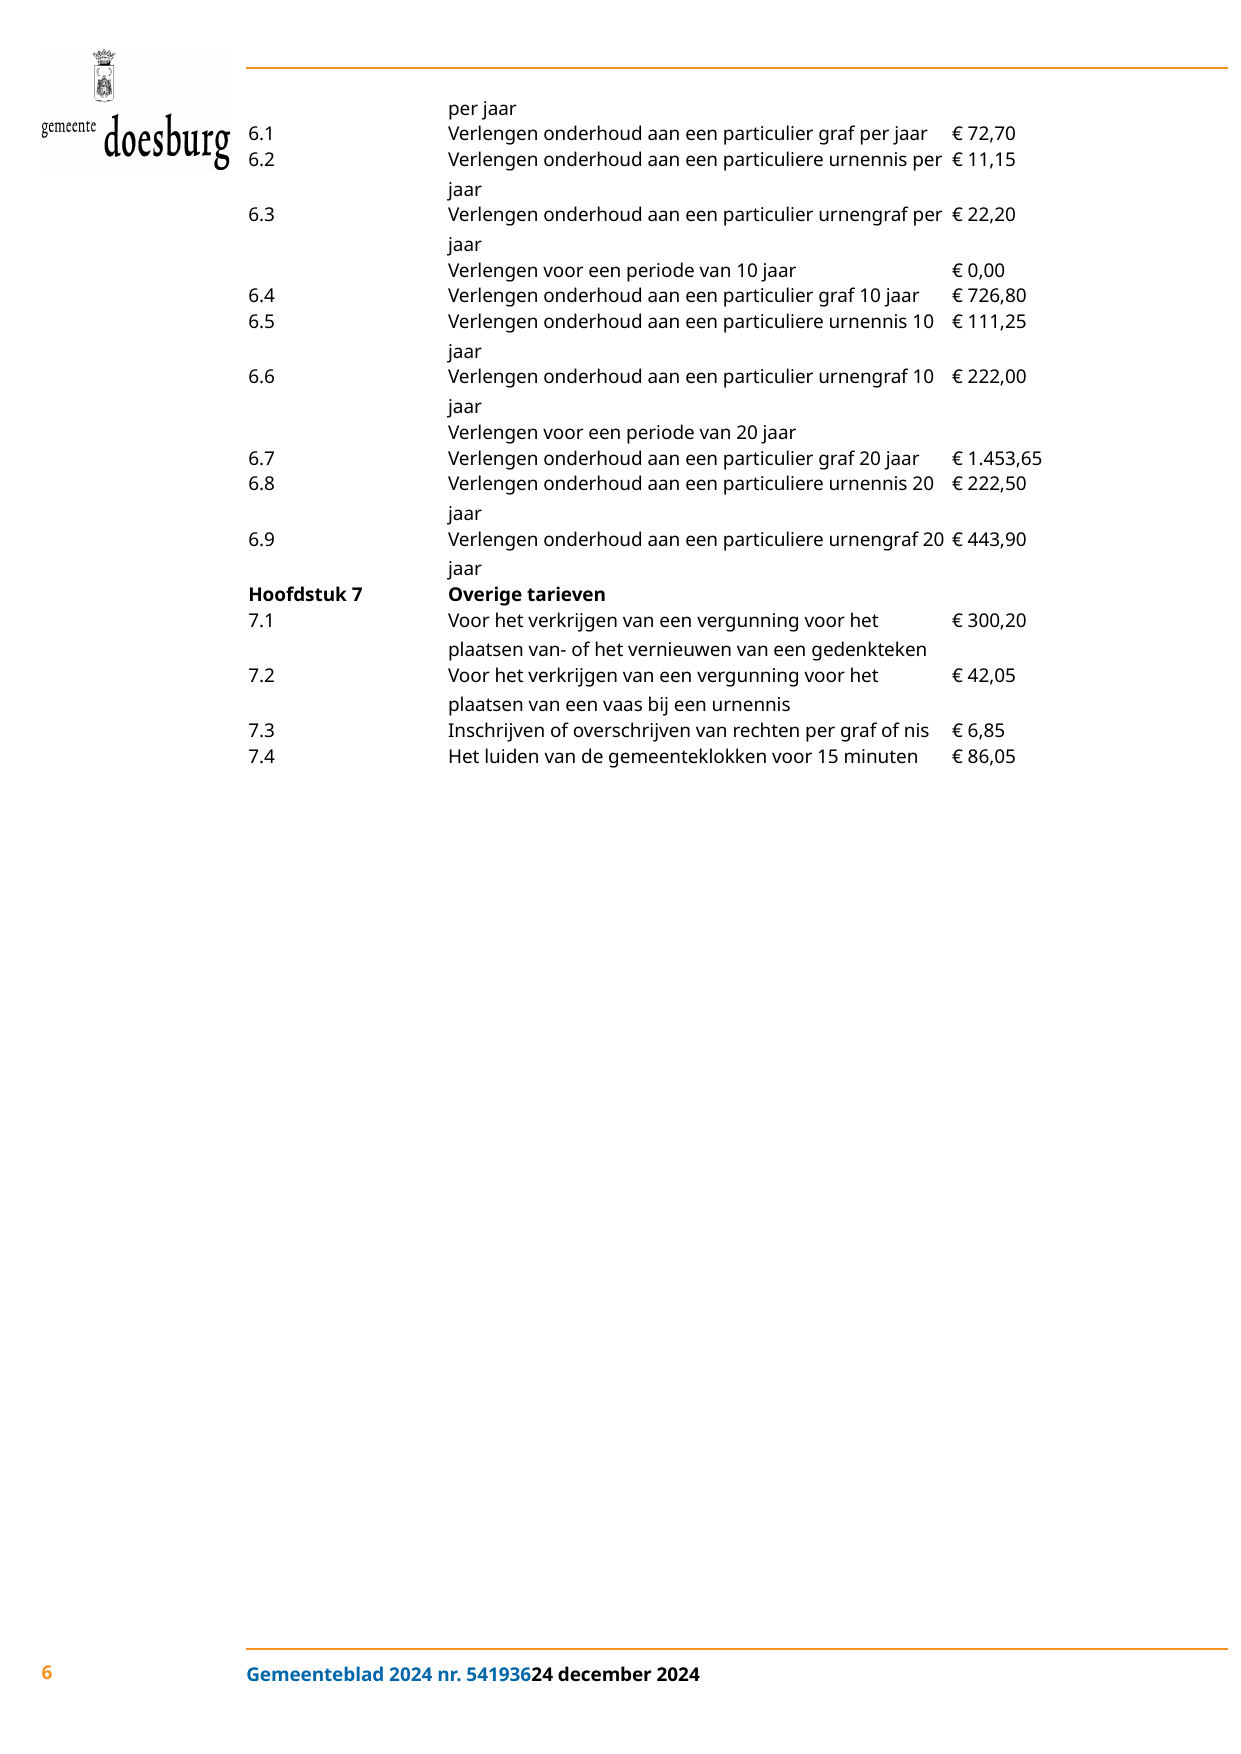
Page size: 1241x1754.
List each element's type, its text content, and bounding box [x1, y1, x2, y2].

table_cell 7.1 [248, 607, 448, 662]
table_cell 6.9 [248, 526, 448, 581]
table_cell € 300,20 [952, 607, 1152, 662]
table_cell 6.2 [248, 146, 448, 202]
table_cell Verlengen onderhoud aan een particulier graf 20 jaar [448, 445, 952, 470]
table_cell [248, 95, 448, 121]
table_cell Verlengen onderhoud aan een particulier urnengraf per jaar [448, 202, 952, 257]
table_cell € 6,85 [952, 718, 1152, 743]
table_cell Verlengen onderhoud aan een particuliere urnengraf 20 jaar [448, 526, 952, 581]
table_cell € 726,80 [952, 283, 1152, 308]
table_cell 6.4 [248, 283, 448, 308]
table_cell 6.1 [248, 121, 448, 146]
picture [41, 47, 231, 172]
table_cell € 86,05 [952, 743, 1152, 769]
table_cell Verlengen voor een periode van 10 jaar [448, 257, 952, 283]
table_cell Verlengen voor een periode van 20 jaar [448, 419, 952, 445]
table_cell € 1.453,65 [952, 445, 1152, 470]
table_cell 7.3 [248, 718, 448, 743]
table_cell € 222,50 [952, 470, 1152, 526]
table_cell 6.6 [248, 364, 448, 419]
table_cell 6.7 [248, 445, 448, 470]
table_cell [248, 257, 448, 283]
table_cell Verlengen onderhoud aan een particuliere urnennis 10 jaar [448, 308, 952, 364]
table_cell € 111,25 [952, 308, 1152, 364]
table_cell [952, 581, 1152, 607]
table_cell € 0,00 [952, 257, 1152, 283]
table_cell € 42,05 [952, 662, 1152, 717]
table_cell per jaar [448, 95, 952, 121]
table_cell [952, 95, 1152, 121]
table_cell € 72,70 [952, 121, 1152, 146]
table_cell Inschrijven of overschrijven van rechten per graf of nis [448, 718, 952, 743]
table_cell € 11,15 [952, 146, 1152, 202]
table_cell 6.5 [248, 308, 448, 364]
table_cell Voor het verkrijgen van een vergunning voor het plaatsen van- of het vernieuwen van een gedenkteken [448, 607, 952, 662]
table_cell 6.3 [248, 202, 448, 257]
table_cell Voor het verkrijgen van een vergunning voor het plaatsen van een vaas bij een urnennis [448, 662, 952, 717]
table_cell Hoofdstuk 7 [248, 581, 448, 607]
table_cell [952, 419, 1152, 445]
table_cell Verlengen onderhoud aan een particuliere urnennis per jaar [448, 146, 952, 202]
table_cell 7.2 [248, 662, 448, 717]
table_cell [248, 419, 448, 445]
table_cell 6.8 [248, 470, 448, 526]
table_cell Verlengen onderhoud aan een particulier graf 10 jaar [448, 283, 952, 308]
table_cell € 443,90 [952, 526, 1152, 581]
table_cell 7.4 [248, 743, 448, 769]
table_cell Het luiden van de gemeenteklokken voor 15 minuten [448, 743, 952, 769]
table_cell Verlengen onderhoud aan een particulier urnengraf 10 jaar [448, 364, 952, 419]
table_cell Verlengen onderhoud aan een particulier graf per jaar [448, 121, 952, 146]
table_cell € 222,00 [952, 364, 1152, 419]
table_cell Verlengen onderhoud aan een particuliere urnennis 20 jaar [448, 470, 952, 526]
table_cell € 22,20 [952, 202, 1152, 257]
table_cell Overige tarieven [448, 581, 952, 607]
